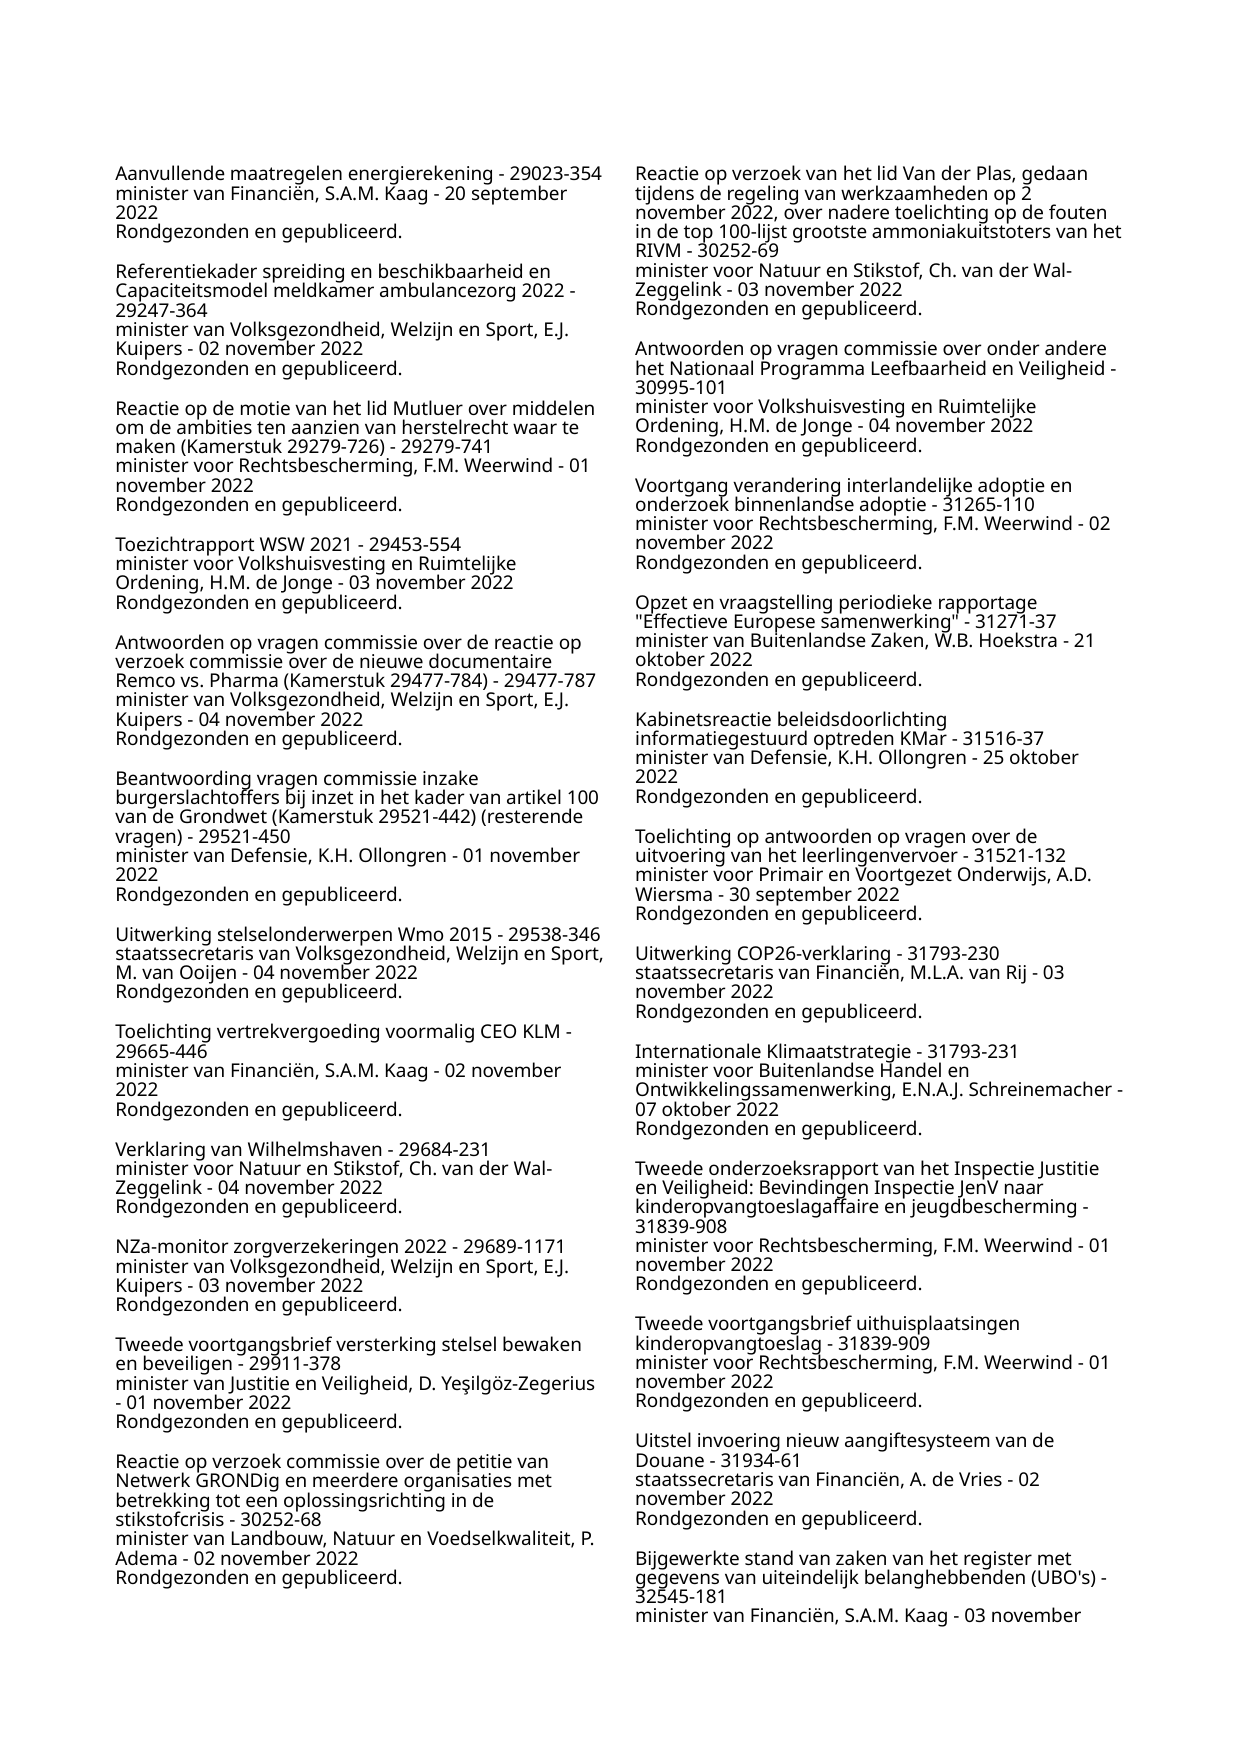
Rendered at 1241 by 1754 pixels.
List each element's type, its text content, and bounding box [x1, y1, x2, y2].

text Antwoorden op vragen commissie over onder andere het Nationaal Programma Leefbaarheid en Veiligheid - 30995-101 [635, 340, 1125, 398]
text Rondgezonden en gepubliceerd. [115, 359, 605, 379]
text minister voor Rechtsbescherming, F.M. Weerwind - 01 november 2022 [115, 457, 605, 496]
text Rondgezonden en gepubliceerd. [115, 886, 605, 905]
text Aanvullende maatregelen energierekening - 29023-354 [115, 165, 605, 184]
text minister voor Natuur en Stikstof, Ch. van der Wal-Zeggelink - 03 november 2022 [635, 262, 1125, 300]
text Rondgezonden en gepubliceerd. [115, 594, 605, 613]
text minister van Financiën, S.A.M. Kaag - 03 november [635, 1607, 1125, 1627]
text minister van Landbouw, Natuur en Voedselkwaliteit, P. Adema - 02 november 2022 [115, 1530, 605, 1569]
text minister voor Primair en Voortgezet Onderwijs, A.D. Wiersma - 30 september 2022 [635, 866, 1125, 905]
text minister voor Rechtsbescherming, F.M. Weerwind - 01 november 2022 [635, 1354, 1125, 1392]
text Referentiekader spreiding en beschikbaarheid en Capaciteitsmodel meldkamer ambulancezorg 2022 - 29247-364 [115, 263, 605, 321]
text Rondgezonden en gepubliceerd. [115, 1296, 605, 1315]
text Rondgezonden en gepubliceerd. [635, 905, 1125, 924]
text Reactie op verzoek commissie over de petitie van Netwerk GRONDig en meerdere organisaties met betrekking tot een oplossingsrichting in de stikstofcrisis - 30252-68 [115, 1453, 605, 1530]
text Opzet en vraagstelling periodieke rapportage "Effectieve Europese samenwerking" - 31271-37 [635, 594, 1125, 632]
text Rondgezonden en gepubliceerd. [635, 788, 1125, 807]
text Uitstel invoering nieuw aangiftesysteem van de Douane - 31934-61 [635, 1432, 1125, 1471]
text Rondgezonden en gepubliceerd. [115, 1101, 605, 1120]
text Rondgezonden en gepubliceerd. [635, 1003, 1125, 1022]
text Rondgezonden en gepubliceerd. [115, 1569, 605, 1588]
text Rondgezonden en gepubliceerd. [635, 437, 1125, 456]
text minister van Volksgezondheid, Welzijn en Sport, E.J. Kuipers - 02 november 2022 [115, 321, 605, 359]
text Rondgezonden en gepubliceerd. [115, 1198, 605, 1218]
text Tweede voortgangsbrief uithuisplaatsingen kinderopvangtoeslag - 31839-909 [635, 1315, 1125, 1354]
text Rondgezonden en gepubliceerd. [635, 1120, 1125, 1139]
text Voortgang verandering interlandelijke adoptie en onderzoek binnenlandse adoptie - 31265-110 [635, 477, 1125, 515]
text minister van Defensie, K.H. Ollongren - 01 november 2022 [115, 847, 605, 886]
text Bijgewerkte stand van zaken van het register met gegevens van uiteindelijk belanghebbenden (UBO's) - 32545-181 [635, 1549, 1125, 1607]
text Rondgezonden en gepubliceerd. [635, 1509, 1125, 1529]
text Rondgezonden en gepubliceerd. [115, 496, 605, 515]
text minister voor Buitenlandse Handel en Ontwikkelingssamenwerking, E.N.A.J. Schreinemacher - 07 oktober 2022 [635, 1062, 1125, 1120]
text Rondgezonden en gepubliceerd. [115, 730, 605, 749]
text Rondgezonden en gepubliceerd. [635, 671, 1125, 690]
text Reactie op de motie van het lid Mutluer over middelen om de ambities ten aanzien van herstelrecht waar te maken (Kamerstuk 29279-726) - 29279-741 [115, 399, 605, 457]
text Reactie op verzoek van het lid Van der Plas, gedaan tijdens de regeling van werkzaamheden op 2 november 2022, over nadere toelichting op de fouten in de top 100-lijst grootste ammoniakuitstoters van het RIVM - 30252-69 [635, 165, 1125, 262]
text Tweede onderzoeksrapport van het Inspectie Justitie en Veiligheid: Bevindingen Inspectie JenV naar kinderopvangtoeslagaffaire en jeugdbescherming - 31839-908 [635, 1160, 1125, 1237]
text minister voor Rechtsbescherming, F.M. Weerwind - 01 november 2022 [635, 1237, 1125, 1275]
text Rondgezonden en gepubliceerd. [635, 1392, 1125, 1412]
text minister van Financiën, S.A.M. Kaag - 02 november 2022 [115, 1062, 605, 1101]
text Rondgezonden en gepubliceerd. [635, 554, 1125, 573]
text Rondgezonden en gepubliceerd. [635, 300, 1125, 319]
text Beantwoording vragen commissie inzake burgerslachtoffers bij inzet in het kader van artikel 100 van de Grondwet (Kamerstuk 29521-442) (resterende vragen) - 29521-450 [115, 770, 605, 847]
text minister voor Natuur en Stikstof, Ch. van der Wal-Zeggelink - 04 november 2022 [115, 1160, 605, 1198]
text minister van Volksgezondheid, Welzijn en Sport, E.J. Kuipers - 03 november 2022 [115, 1258, 605, 1296]
text Internationale Klimaatstrategie - 31793-231 [635, 1043, 1125, 1062]
text minister voor Volkshuisvesting en Ruimtelijke Ordening, H.M. de Jonge - 03 november 2022 [115, 555, 605, 594]
text Toelichting vertrekvergoeding voormalig CEO KLM - 29665-446 [115, 1023, 605, 1062]
text staatssecretaris van Volksgezondheid, Welzijn en Sport, M. van Ooijen - 04 november 2022 [115, 945, 605, 983]
text minister van Buitenlandse Zaken, W.B. Hoekstra - 21 oktober 2022 [635, 632, 1125, 671]
text staatssecretaris van Financiën, M.L.A. van Rij - 03 november 2022 [635, 964, 1125, 1003]
text Verklaring van Wilhelmshaven - 29684-231 [115, 1141, 605, 1160]
text Toelichting op antwoorden op vragen over de uitvoering van het leerlingenvervoer - 31521-132 [635, 828, 1125, 866]
text Rondgezonden en gepubliceerd. [115, 983, 605, 1003]
text minister van Financiën, S.A.M. Kaag - 20 september 2022 [115, 184, 605, 223]
text Rondgezonden en gepubliceerd. [115, 223, 605, 242]
text minister voor Rechtsbescherming, F.M. Weerwind - 02 november 2022 [635, 515, 1125, 554]
text Tweede voortgangsbrief versterking stelsel bewaken en beveiligen - 29911-378 [115, 1336, 605, 1375]
text minister van Defensie, K.H. Ollongren - 25 oktober 2022 [635, 749, 1125, 788]
text staatssecretaris van Financiën, A. de Vries - 02 november 2022 [635, 1471, 1125, 1509]
text NZa-monitor zorgverzekeringen 2022 - 29689-1171 [115, 1238, 605, 1258]
text Uitwerking COP26-verklaring - 31793-230 [635, 945, 1125, 964]
text Toezichtrapport WSW 2021 - 29453-554 [115, 536, 605, 555]
text Uitwerking stelselonderwerpen Wmo 2015 - 29538-346 [115, 926, 605, 945]
text minister van Justitie en Veiligheid, D. Yeşilgöz-Zegerius - 01 november 2022 [115, 1375, 605, 1413]
text minister van Volksgezondheid, Welzijn en Sport, E.J. Kuipers - 04 november 2022 [115, 691, 605, 730]
text Rondgezonden en gepubliceerd. [635, 1275, 1125, 1295]
text Rondgezonden en gepubliceerd. [115, 1413, 605, 1432]
text minister voor Volkshuisvesting en Ruimtelijke Ordening, H.M. de Jonge - 04 november 2022 [635, 398, 1125, 437]
text Kabinetsreactie beleidsdoorlichting informatiegestuurd optreden KMar - 31516-37 [635, 711, 1125, 749]
text Antwoorden op vragen commissie over de reactie op verzoek commissie over de nieuwe documentaire Remco vs. Pharma (Kamerstuk 29477-784) - 29477-787 [115, 634, 605, 691]
